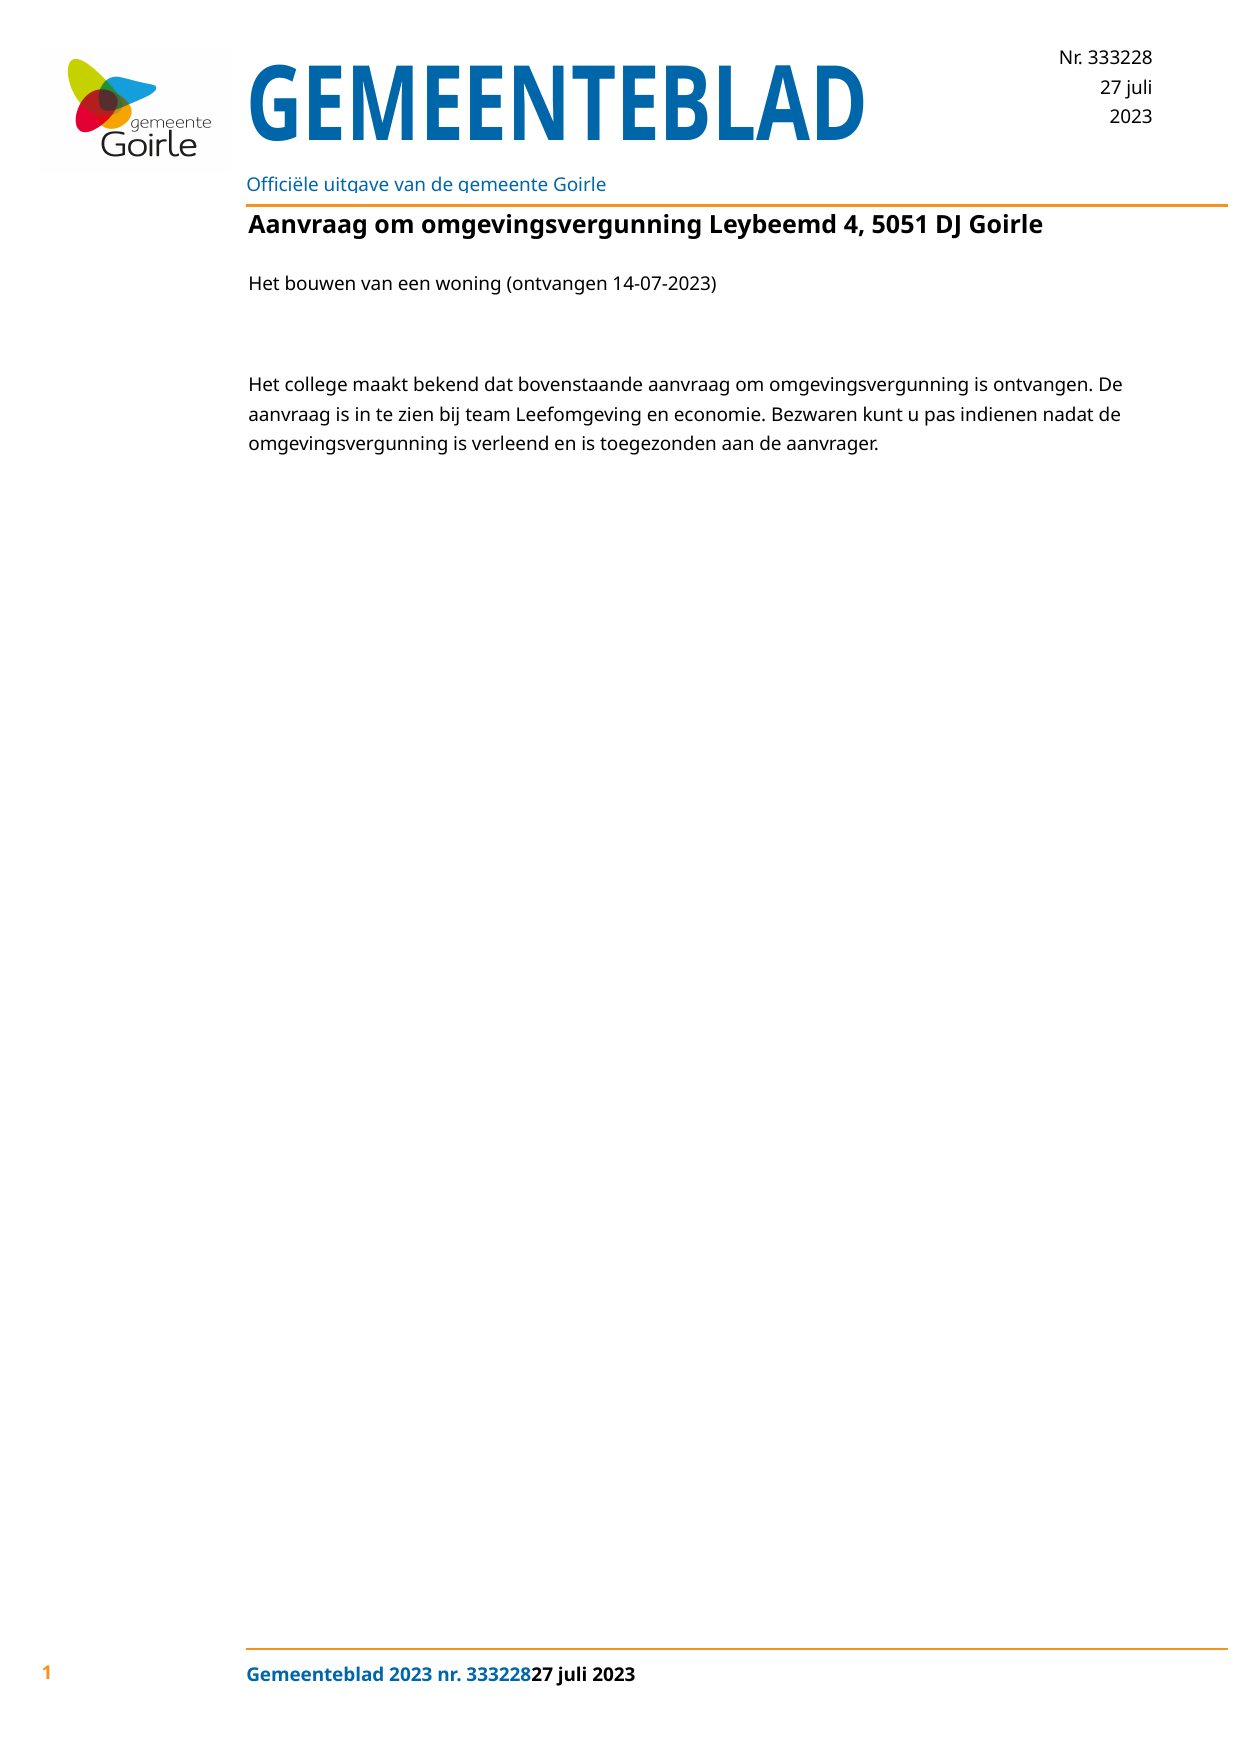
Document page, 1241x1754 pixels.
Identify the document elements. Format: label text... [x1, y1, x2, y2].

text Aanvraag om omgevingsvergunning Leybeemd 4, 5051 DJ Goirle [248, 207, 1152, 241]
text Het college maakt bekend dat bovenstaande aanvraag om omgevingsvergunning is ontvangen. De aanvraag is in te zien bij team Leefomgeving en economie. Bezwaren kunt u pas indienen nadat de omgevingsvergunning is verleend en is toegezonden aan de aanvrager. [248, 371, 1152, 456]
text Het bouwen van een woning (ontvangen 14-07-2023) [248, 270, 1152, 296]
picture [41, 47, 231, 172]
